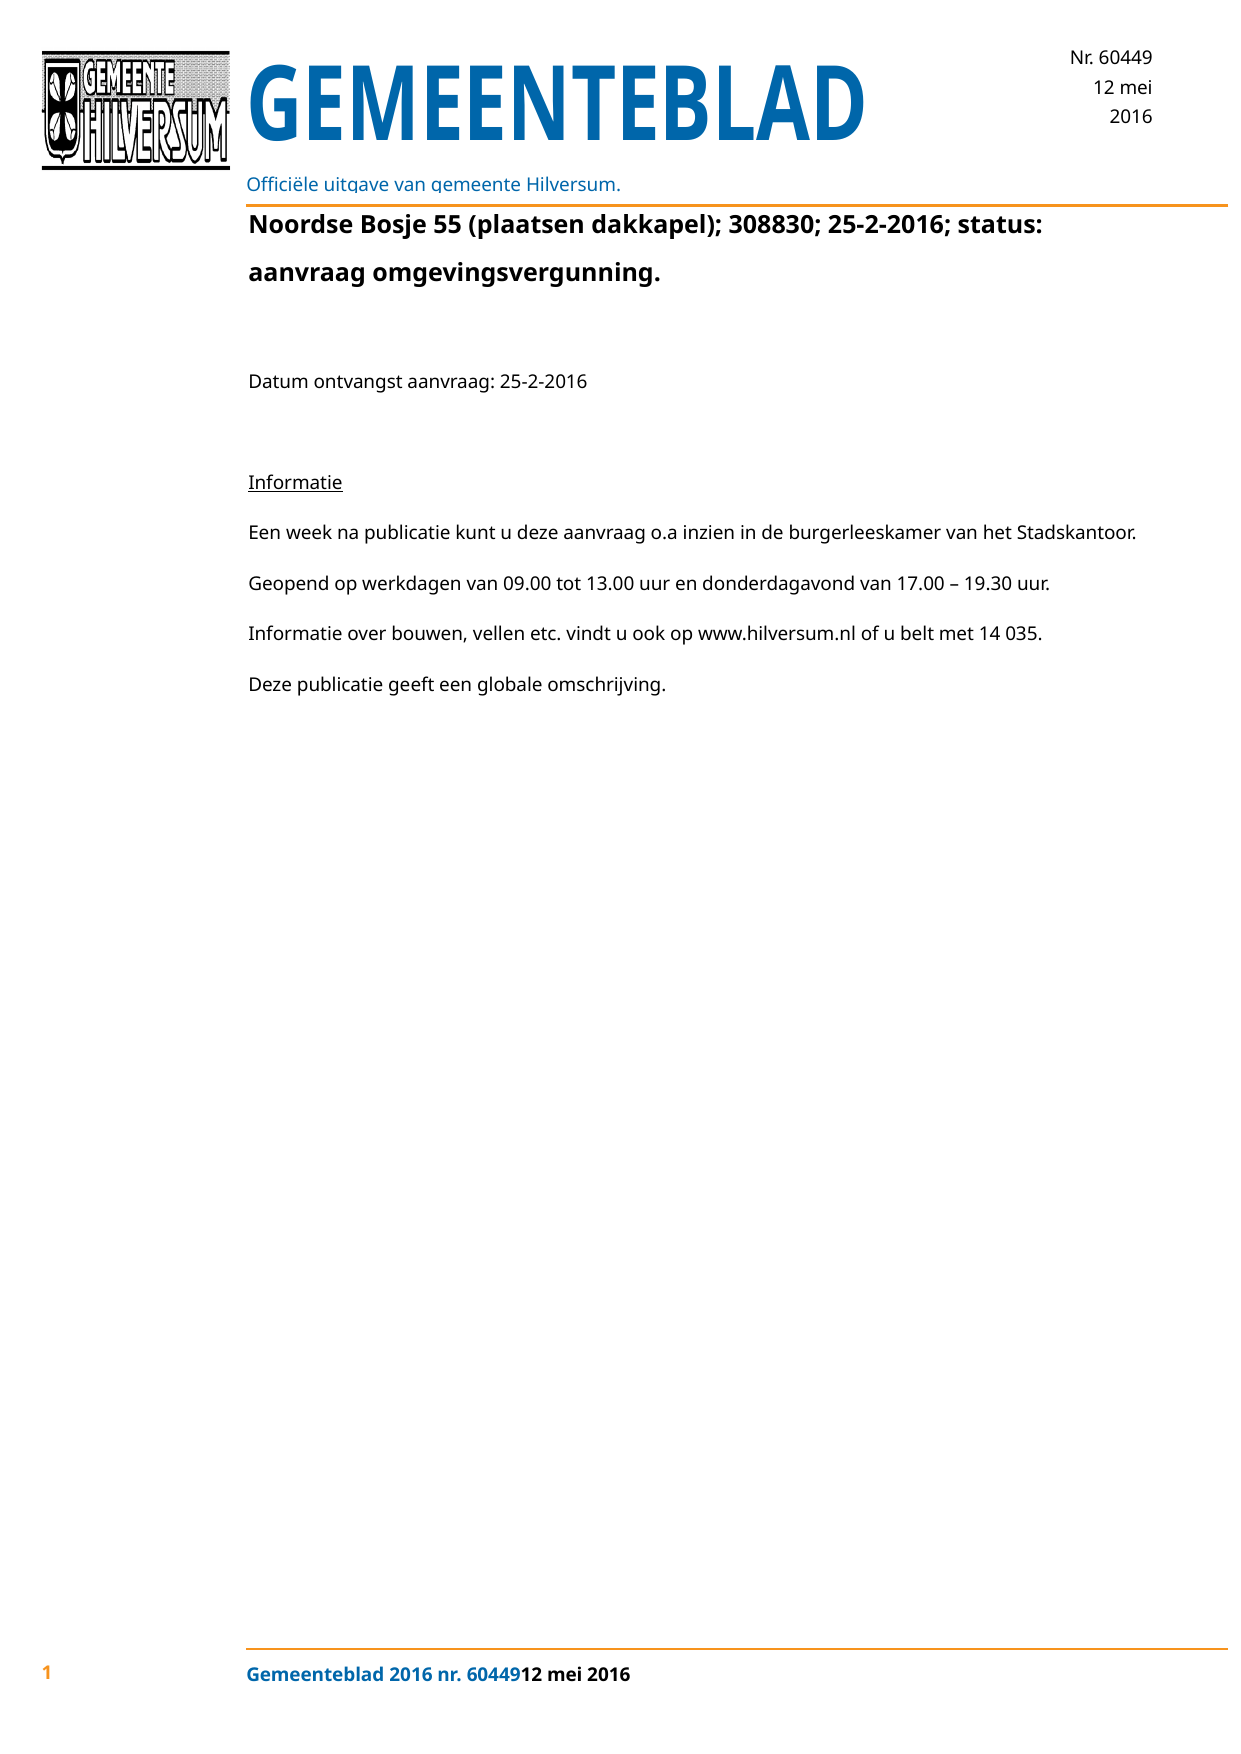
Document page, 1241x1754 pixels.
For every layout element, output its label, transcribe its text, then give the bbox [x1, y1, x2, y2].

text Een week na publicatie kunt u deze aanvraag o.a inzien in de burgerleeskamer van het Stadskantoor. [248, 519, 1152, 545]
picture [41, 47, 231, 172]
text Geopend op werkdagen van 09.00 tot 13.00 uur en donderdagavond van 17.00 – 19.30 uur. [248, 570, 1152, 596]
text Informatie over bouwen, vellen etc. vindt u ook op www.hilversum.nl of u belt met 14 035. [248, 620, 1152, 646]
text Informatie [248, 469, 1152, 495]
text Deze publicatie geeft een globale omschrijving. [248, 671, 1152, 697]
text Noordse Bosje 55 (plaatsen dakkapel); 308830; 25-2-2016; status: aanvraag omgevingsvergunning. [248, 207, 1152, 288]
text Datum ontvangst aanvraag: 25-2-2016 [248, 368, 1152, 394]
